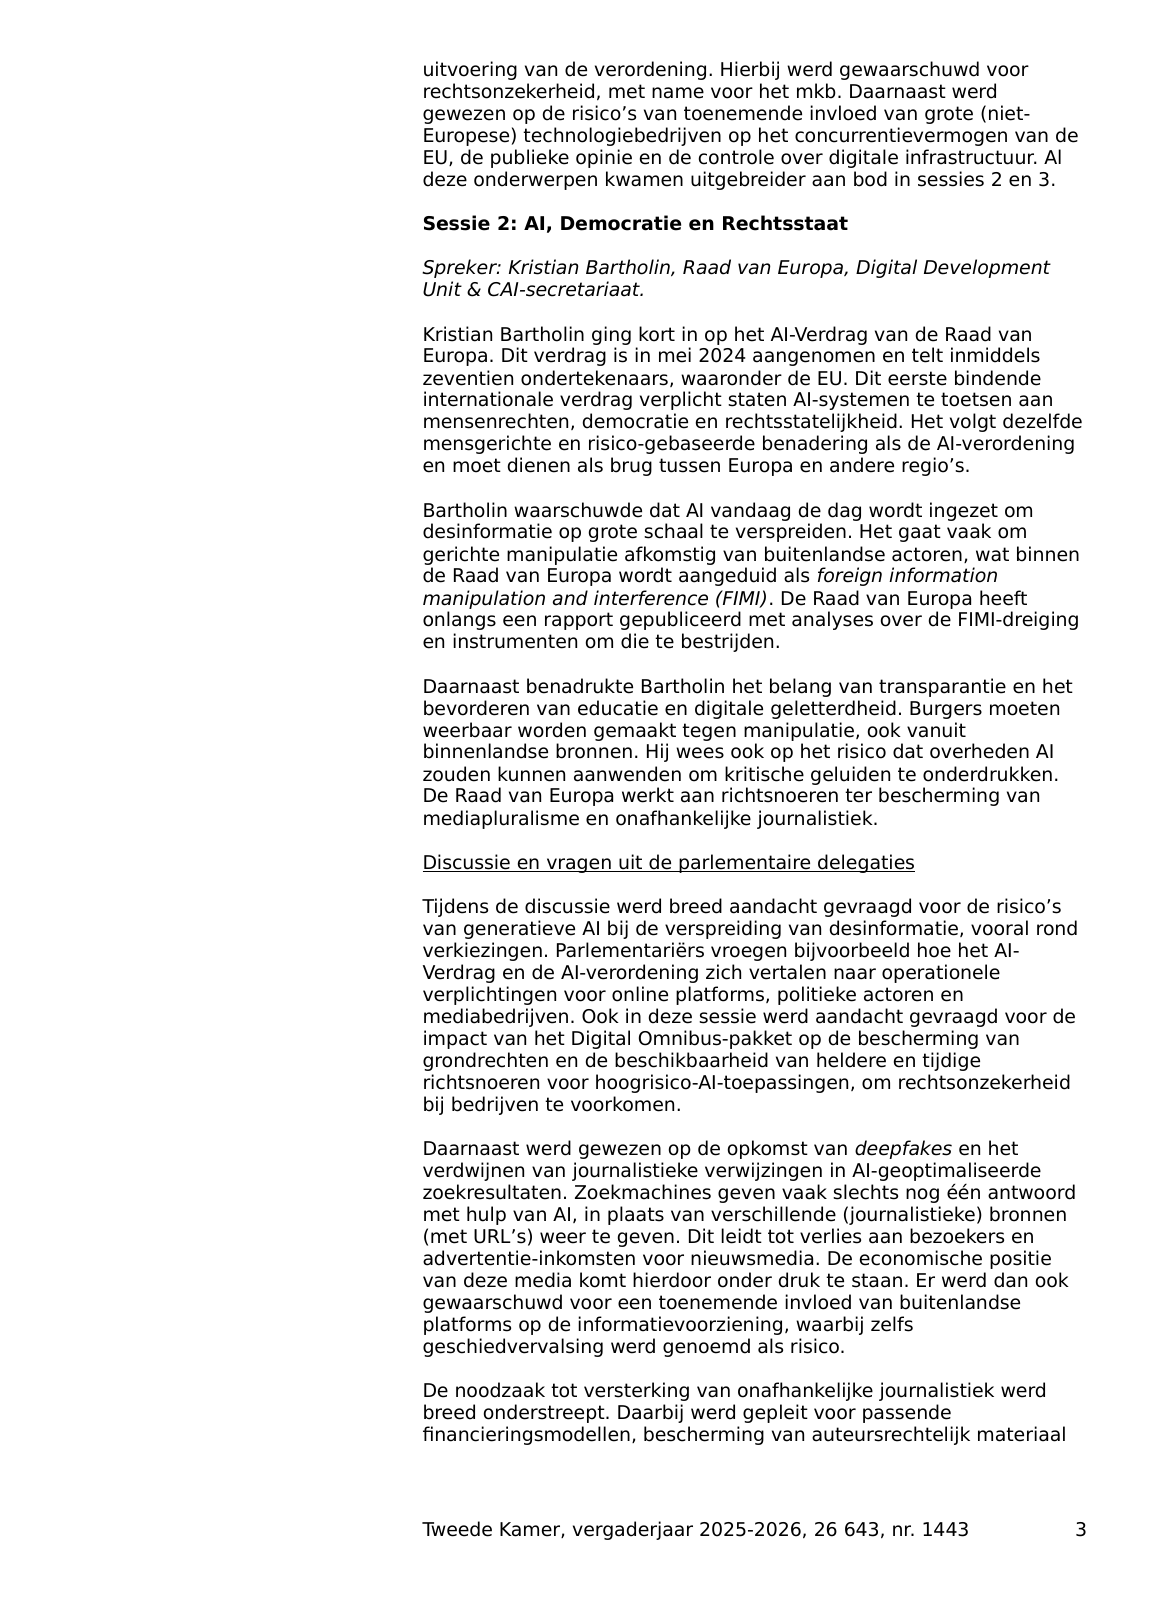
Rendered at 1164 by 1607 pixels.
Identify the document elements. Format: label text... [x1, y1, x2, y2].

text Bartholin waarschuwde dat AI vandaag de dag wordt ingezet om desinformatie op grote schaal te verspreiden. Het gaat vaak om gerichte manipulatie afkomstig van buitenlandse actoren, wat binnen de Raad van Europa wordt aangeduid als foreign information manipulation and interference (FIMI). De Raad van Europa heeft onlangs een rapport gepubliceerd met analyses over de FIMI-dreiging en instrumenten om die te bestrijden. [422, 499, 1087, 653]
text Spreker: Kristian Bartholin, Raad van Europa, Digital Development Unit & CAI-secretariaat. [422, 257, 1087, 301]
text Daarnaast werd gewezen op de opkomst van deepfakes en het verdwijnen van journalistieke verwijzingen in AI-geoptimaliseerde zoekresultaten. Zoekmachines geven vaak slechts nog één antwoord met hulp van AI, in plaats van verschillende (journalistieke) bronnen (met URL’s) weer te geven. Dit leidt tot verlies aan bezoekers en advertentie-inkomsten voor nieuwsmedia. De economische positie van deze media komt hierdoor onder druk te staan. Er werd dan ook gewaarschuwd voor een toenemende invloed van buitenlandse platforms op de informatievoorziening, waarbij zelfs geschiedvervalsing werd genoemd als risico. [422, 1138, 1087, 1357]
text De noodzaak tot versterking van onafhankelijke journalistiek werd breed onderstreept. Daarbij werd gepleit voor passende financieringsmodellen, bescherming van auteursrechtelijk materiaal [422, 1380, 1087, 1446]
text Tijdens de discussie werd breed aandacht gevraagd voor de risico’s van generatieve AI bij de verspreiding van desinformatie, vooral rond verkiezingen. Parlementariërs vroegen bijvoorbeeld hoe het AI-Verdrag en de AI-verordening zich vertalen naar operationele verplichtingen voor online platforms, politieke actoren en mediabedrijven. Ook in deze sessie werd aandacht gevraagd voor de impact van het Digital Omnibus-pakket op de bescherming van grondrechten en de beschikbaarheid van heldere en tijdige richtsnoeren voor hoogrisico-AI-toepassingen, om rechtsonzekerheid bij bedrijven te voorkomen. [422, 896, 1087, 1116]
subtitle Discussie en vragen uit de parlementaire delegaties [422, 852, 1087, 873]
subtitle Sessie 2: AI, Democratie en Rechtsstaat [422, 213, 1087, 235]
text Kristian Bartholin ging kort in op het AI-Verdrag van de Raad van Europa. Dit verdrag is in mei 2024 aangenomen en telt inmiddels zeventien ondertekenaars, waaronder de EU. Dit eerste bindende internationale verdrag verplicht staten AI-systemen te toetsen aan mensenrechten, democratie en rechtsstatelijkheid. Het volgt dezelfde mensgerichte en risico-gebaseerde benadering als de AI-verordening en moet dienen als brug tussen Europa en andere regio’s. [422, 323, 1087, 477]
text uitvoering van de verordening. Hierbij werd gewaarschuwd voor rechtsonzekerheid, met name voor het mkb. Daarnaast werd gewezen op de risico’s van toenemende invloed van grote (niet-Europese) technologiebedrijven op het concurrentievermogen van de EU, de publieke opinie en de controle over digitale infrastructuur. Al deze onderwerpen kwamen uitgebreider aan bod in sessies 2 en 3. [422, 59, 1087, 191]
text Daarnaast benadrukte Bartholin het belang van transparantie en het bevorderen van educatie en digitale geletterdheid. Burgers moeten weerbaar worden gemaakt tegen manipulatie, ook vanuit binnenlandse bronnen. Hij wees ook op het risico dat overheden AI zouden kunnen aanwenden om kritische geluiden te onderdrukken. De Raad van Europa werkt aan richtsnoeren ter bescherming van mediapluralisme en onafhankelijke journalistiek. [422, 676, 1087, 829]
